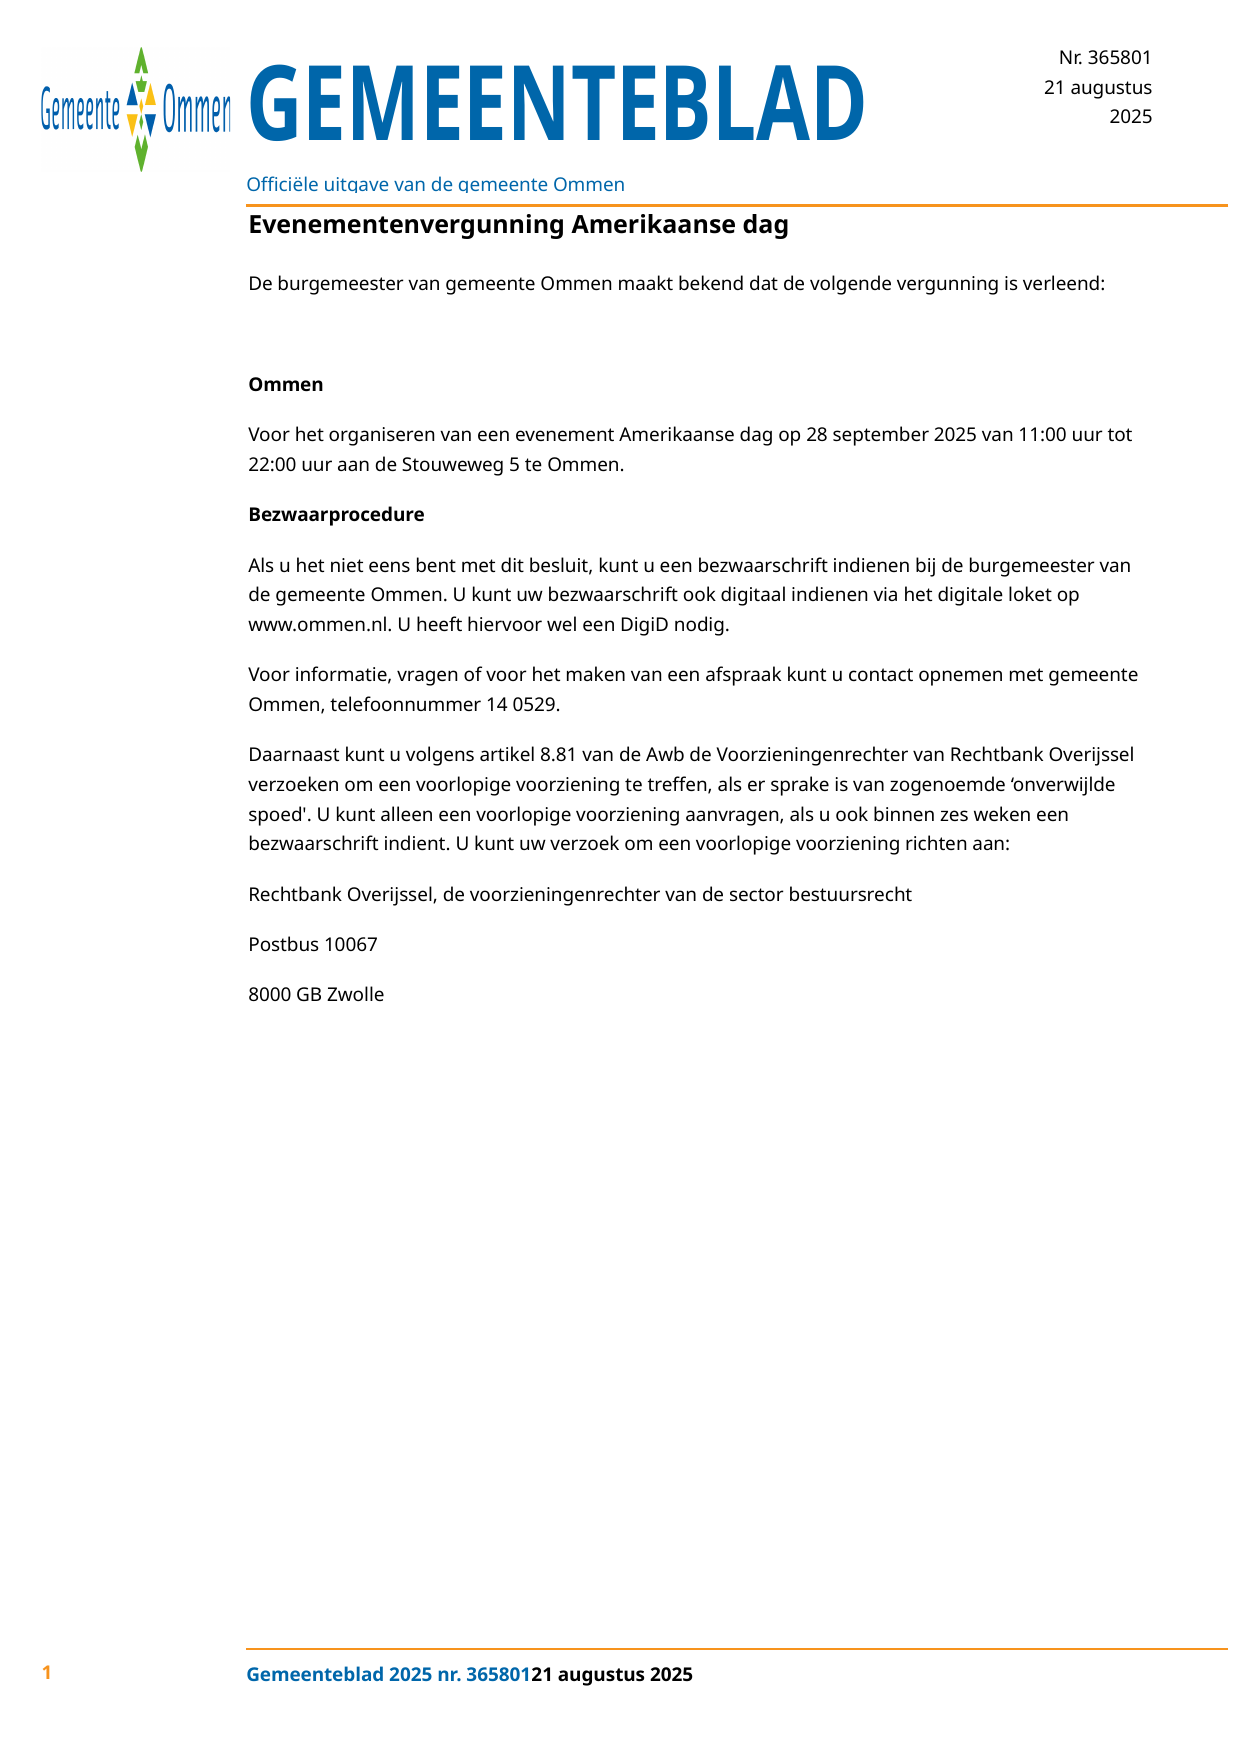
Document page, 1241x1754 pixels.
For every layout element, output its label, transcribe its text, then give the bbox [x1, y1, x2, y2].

text Ommen [248, 371, 1152, 397]
text De burgemeester van gemeente Ommen maakt bekend dat de volgende vergunning is verleend: [248, 270, 1152, 296]
text Evenementenvergunning Amerikaanse dag [248, 207, 1152, 241]
text Postbus 10067 [248, 931, 1152, 957]
text Rechtbank Overijssel, de voorzieningenrechter van de sector bestuursrecht [248, 881, 1152, 906]
text Daarnaast kunt u volgens artikel 8.81 van de Awb de Voorzieningenrechter van Rechtbank Overijssel verzoeken om een voorlopige voorziening te treffen, als er sprake is van zogenoemde ‘onverwijlde spoed'. U kunt alleen een voorlopige voorziening aanvragen, als u ook binnen zes weken een bezwaarschrift indient. U kunt uw verzoek om een voorlopige voorziening richten aan: [248, 742, 1152, 856]
text Voor het organiseren van een evenement Amerikaanse dag op 28 september 2025 van 11:00 uur tot 22:00 uur aan de Stouweweg 5 te Ommen. [248, 422, 1152, 477]
text Bezwaarprocedure [248, 502, 1152, 527]
text 8000 GB Zwolle [248, 982, 1152, 1007]
text Als u het niet eens bent met dit besluit, kunt u een bezwaarschrift indienen bij de burgemeester van de gemeente Ommen. U kunt uw bezwaarschrift ook digitaal indienen via het digitale loket op www.ommen.nl. U heeft hiervoor wel een DigiD nodig. [248, 552, 1152, 637]
text Voor informatie, vragen of voor het maken van een afspraak kunt u contact opnemen met gemeente Ommen, telefoonnummer 14 0529. [248, 662, 1152, 717]
picture [41, 47, 231, 172]
